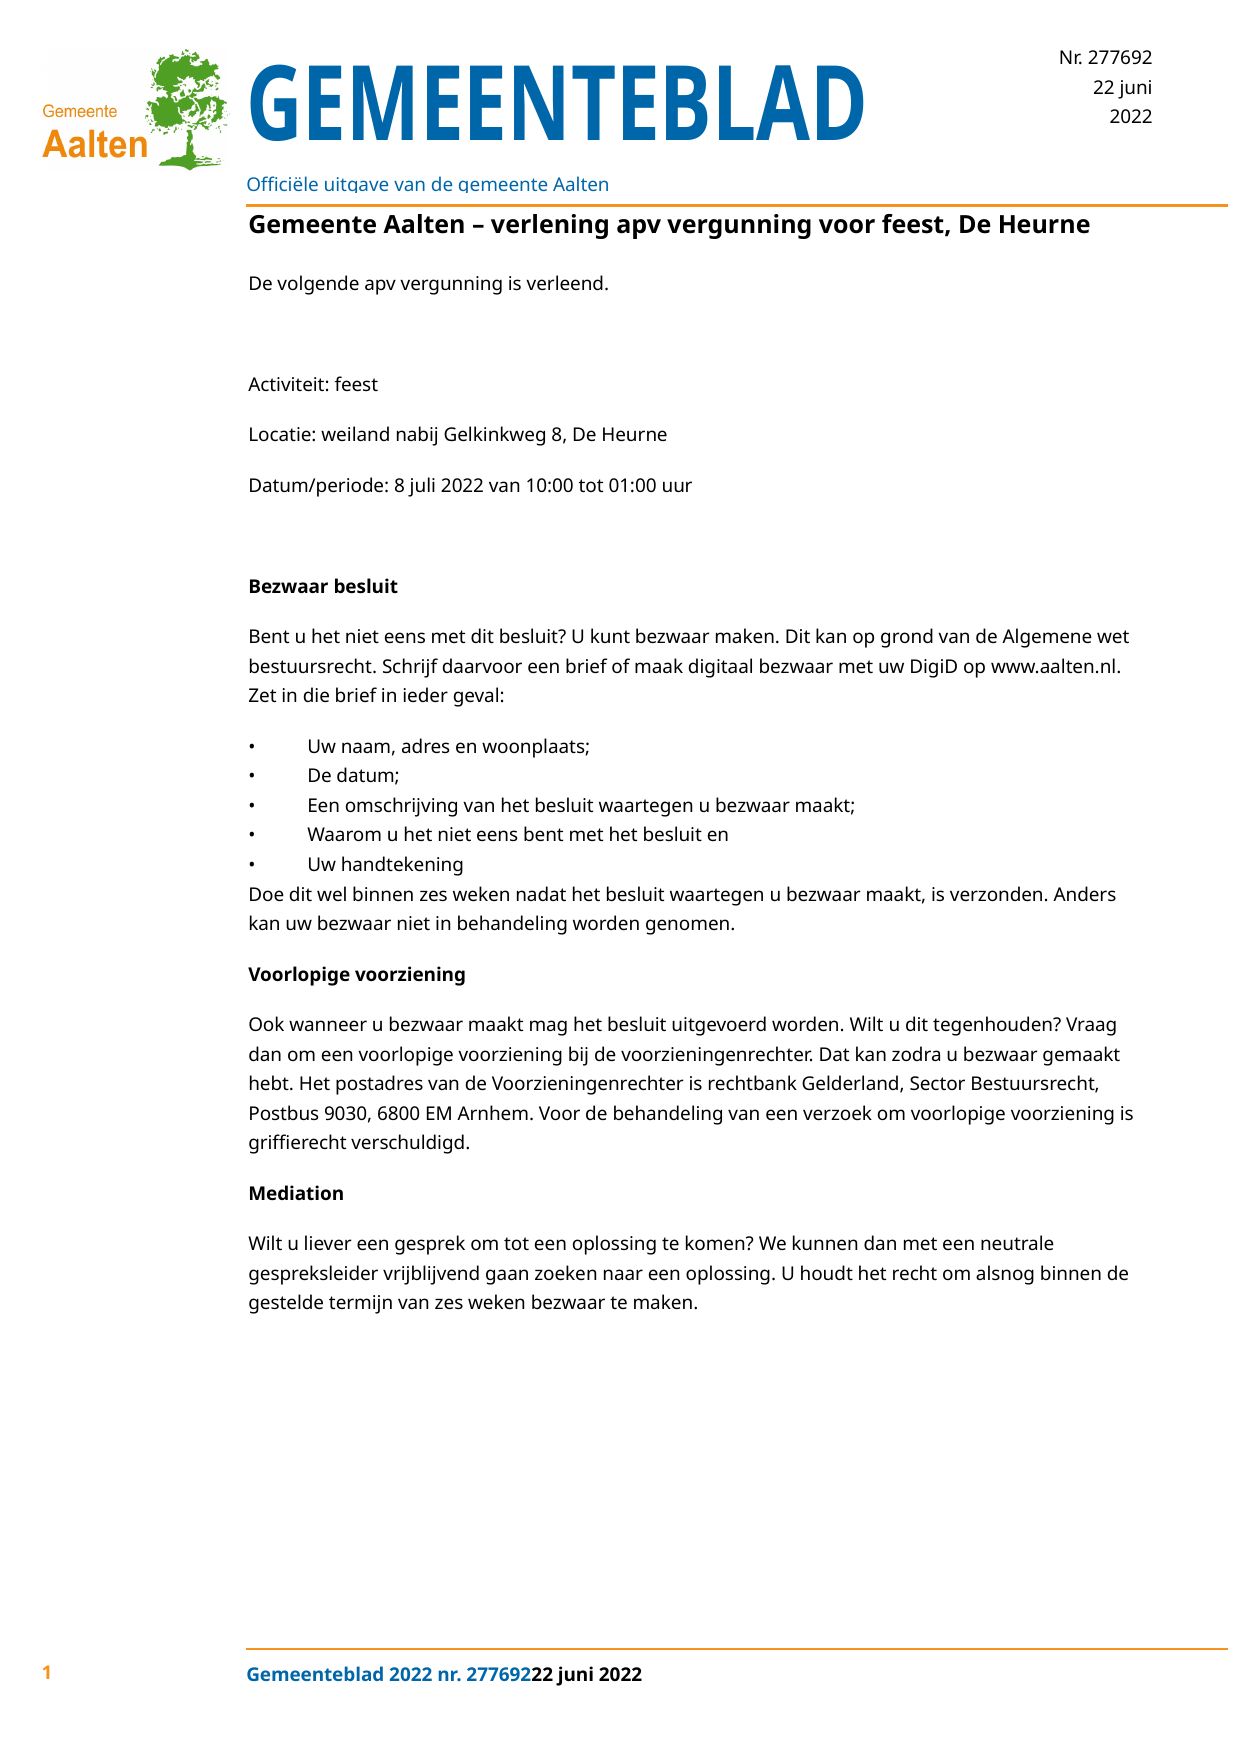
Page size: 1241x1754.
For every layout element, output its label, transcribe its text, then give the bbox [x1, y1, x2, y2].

text Voorlopige voorziening [248, 961, 1152, 986]
text Ook wanneer u bezwaar maakt mag het besluit uitgevoerd worden. Wilt u dit tegenhouden? Vraag dan om een voorlopige voorziening bij de voorzieningenrechter. Dat kan zodra u bezwaar gemaakt hebt. Het postadres van de Voorzieningenrechter is rechtbank Gelderland, Sector Bestuursrecht, Postbus 9030, 6800 EM Arnhem. Voor de behandeling van een verzoek om voorlopige voorziening is griffierecht verschuldigd. [248, 1011, 1152, 1155]
picture [41, 47, 231, 172]
list Uw handtekening [248, 851, 1152, 877]
list Een omschrijving van het besluit waartegen u bezwaar maakt; [248, 792, 1152, 818]
text Doe dit wel binnen zes weken nadat het besluit waartegen u bezwaar maakt, is verzonden. Anders kan uw bezwaar niet in behandeling worden genomen. [248, 881, 1152, 936]
text Activiteit: feest [248, 371, 1152, 397]
text Gemeente Aalten – verlening apv vergunning voor feest, De Heurne [248, 207, 1152, 241]
text De volgende apv vergunning is verleend. [248, 270, 1152, 296]
text Mediation [248, 1180, 1152, 1206]
list De datum; [248, 762, 1152, 788]
text Bezwaar besluit [248, 573, 1152, 598]
text Datum/periode: 8 juli 2022 van 10:00 tot 01:00 uur [248, 472, 1152, 498]
text Bent u het niet eens met dit besluit? U kunt bezwaar maken. Dit kan op grond van de Algemene wet bestuursrecht. Schrijf daarvoor een brief of maak digitaal bezwaar met uw DigiD op www.aalten.nl. Zet in die brief in ieder geval: [248, 623, 1152, 708]
list Uw naam, adres en woonplaats; [248, 733, 1152, 758]
text Locatie: weiland nabij Gelkinkweg 8, De Heurne [248, 422, 1152, 447]
text Wilt u liever een gesprek om tot een oplossing te komen? We kunnen dan met een neutrale gespreksleider vrijblijvend gaan zoeken naar een oplossing. U houdt het recht om alsnog binnen de gestelde termijn van zes weken bezwaar te maken. [248, 1230, 1152, 1315]
list Waarom u het niet eens bent met het besluit en [248, 822, 1152, 847]
